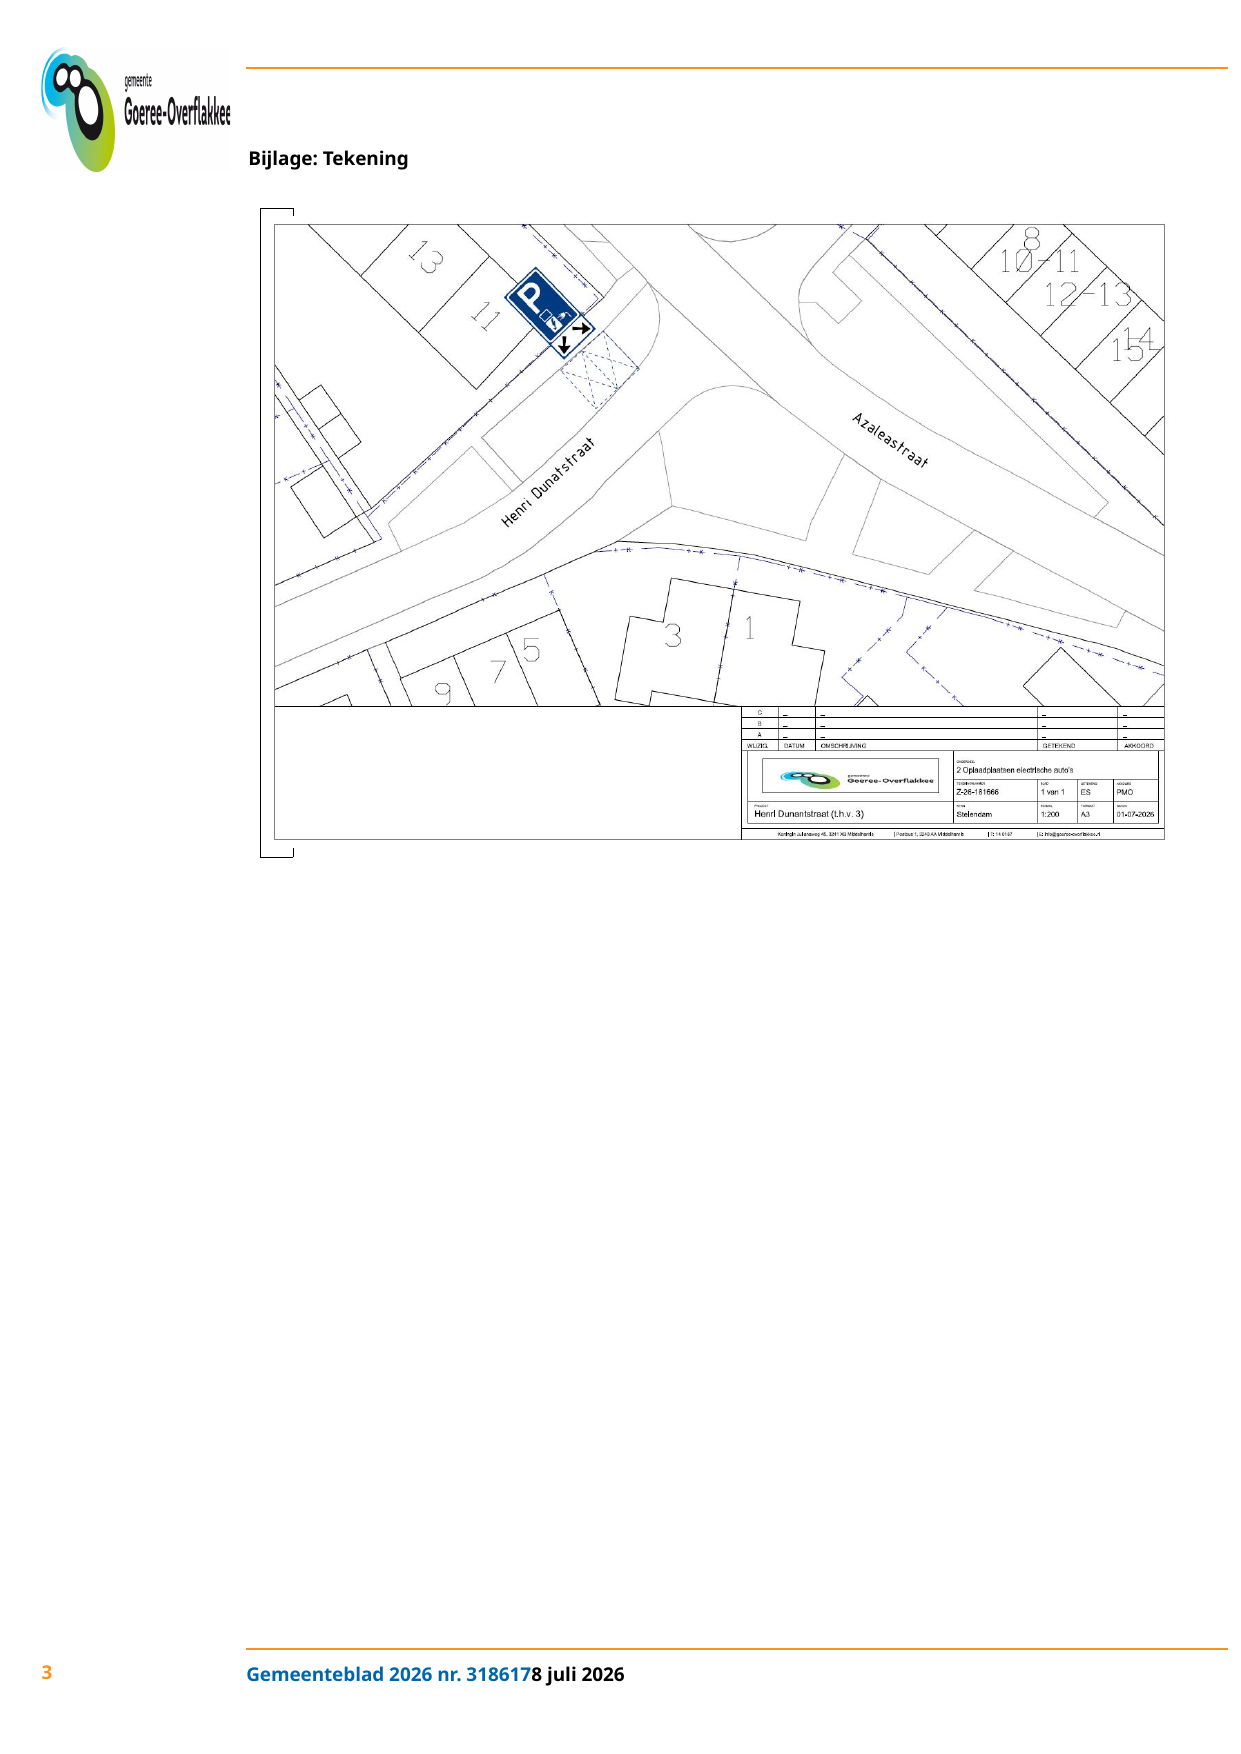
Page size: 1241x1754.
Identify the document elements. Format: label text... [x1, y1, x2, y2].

picture [41, 47, 231, 172]
picture [268, 216, 1173, 848]
text Bijlage: Tekening [248, 145, 1152, 171]
